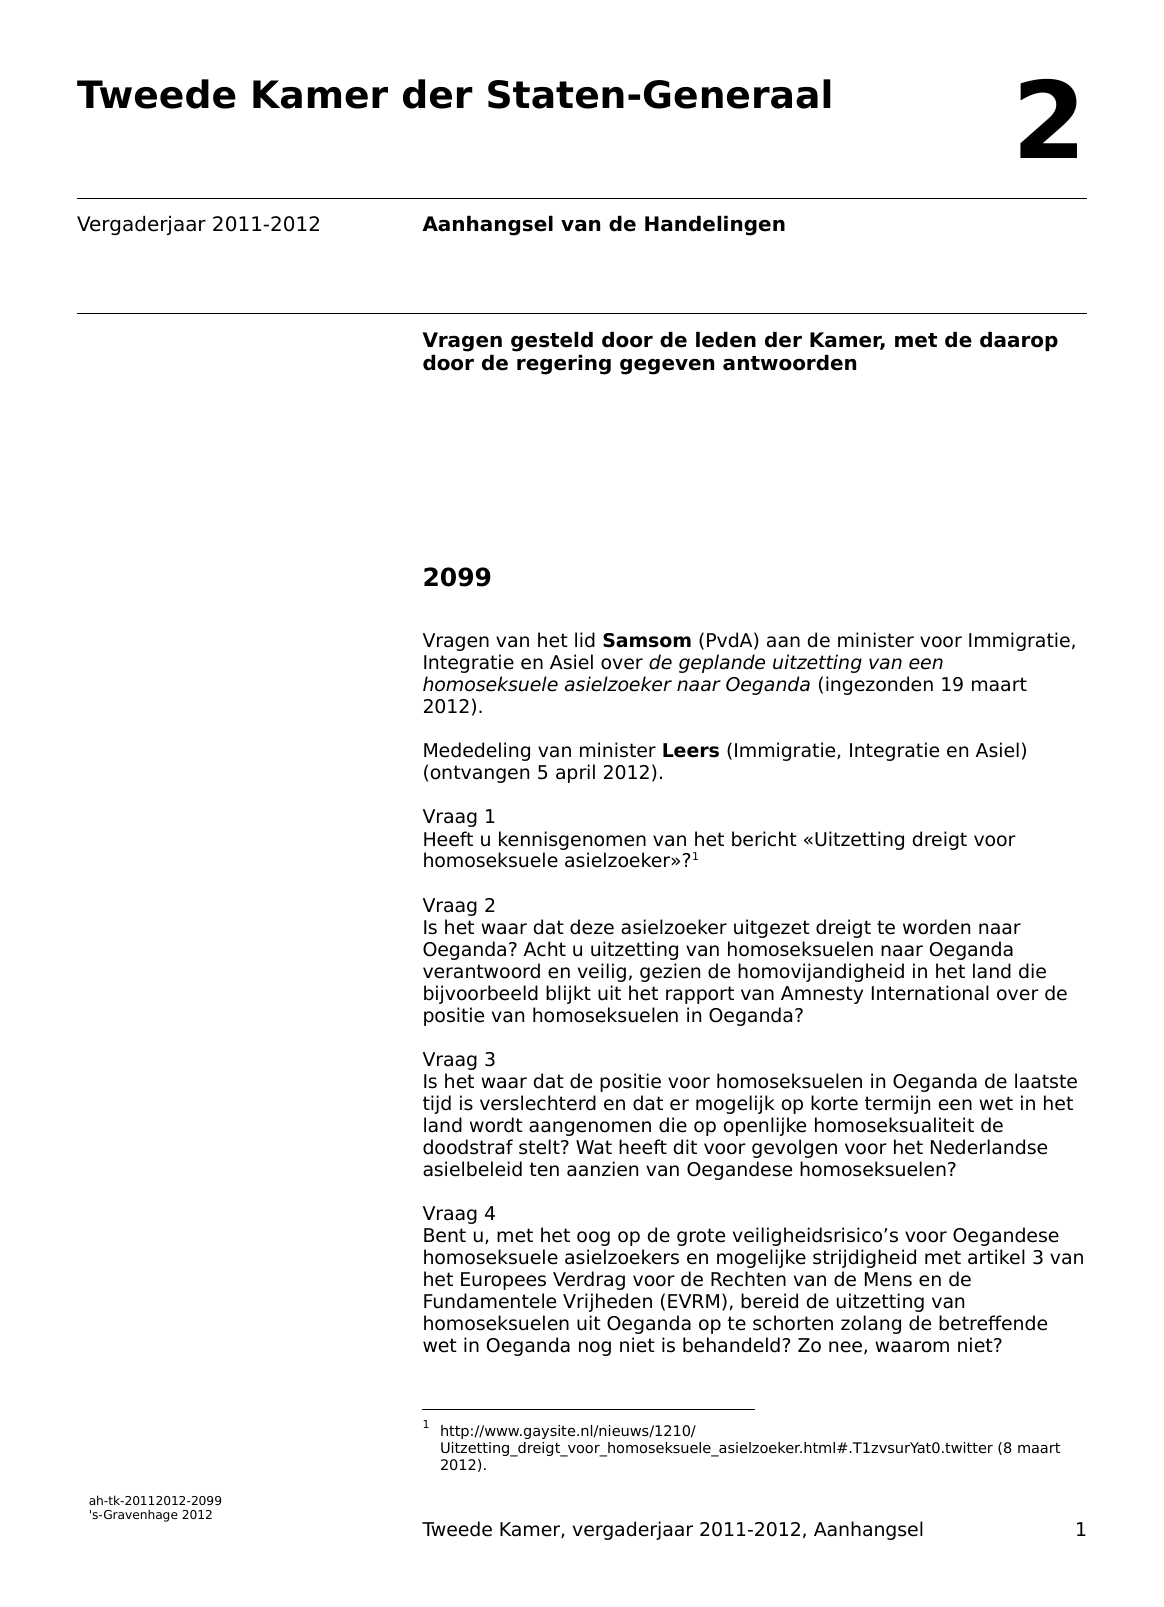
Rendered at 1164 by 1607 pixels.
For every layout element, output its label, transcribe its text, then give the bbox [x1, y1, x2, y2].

table_cell Vergaderjaar 2011-2012 [77, 199, 422, 313]
text 2099 [422, 563, 1087, 592]
table_cell Vragen gesteld door de leden der Kamer, met de daarop door de regering gegeven antwoorden [422, 314, 1087, 375]
text ah-tk-20112012-2099 [88, 1494, 323, 1508]
text Bent u, met het oog op de grote veiligheidsrisico’s voor Oegandese homoseksuele asielzoekers en mogelijke strijdigheid met artikel 3 van het Europees Verdrag voor de Rechten van de Mens en de Fundamentele Vrijheden (EVRM), bereid de uitzetting van homoseksuelen uit Oeganda op te schorten zolang de betreffende wet in Oeganda nog niet is behandeld? Zo nee, waarom niet? [422, 1225, 1087, 1357]
table_header Tweede Kamer der Staten-Generaal [77, 59, 886, 198]
text http://www.gaysite.nl/nieuws/1210/Uitzetting_dreigt_voor_homoseksuele_asielzoeker.html#.T1zvsurYat0.twitter (8 maart 2012). [422, 1418, 1087, 1474]
text 's-Gravenhage 2012 [88, 1508, 323, 1522]
text Vraag 4 [422, 1203, 1087, 1225]
table_cell Aanhangsel van de Handelingen [422, 199, 1087, 313]
text Vraag 3 [422, 1049, 1087, 1071]
text Mededeling van minister Leers (Immigratie, Integratie en Asiel) (ontvangen 5 april 2012). [422, 740, 1087, 784]
table_cell [77, 314, 422, 375]
text Is het waar dat de positie voor homoseksuelen in Oeganda de laatste tijd is verslechterd en dat er mogelijk op korte termijn een wet in het land wordt aangenomen die op openlijke homoseksualiteit de doodstraf stelt? Wat heeft dit voor gevolgen voor het Nederlandse asielbeleid ten aanzien van Oegandese homoseksuelen? [422, 1071, 1087, 1181]
text Vraag 1 [422, 806, 1087, 828]
text Vraag 2 [422, 894, 1087, 917]
text Is het waar dat deze asielzoeker uitgezet dreigt te worden naar Oeganda? Acht u uitzetting van homoseksuelen naar Oeganda verantwoord en veilig, gezien de homovijandigheid in het land die bijvoorbeeld blijkt uit het rapport van Amnesty International over de positie van homoseksuelen in Oeganda? [422, 917, 1087, 1026]
table_header 2 [886, 59, 1087, 198]
text Heeft u kennisgenomen van het bericht «Uitzetting dreigt voor homoseksuele asielzoeker»? [422, 828, 1087, 872]
text Vragen van het lid Samsom (PvdA) aan de minister voor Immigratie, Integratie en Asiel over de geplande uitzetting van een homoseksuele asielzoeker naar Oeganda (ingezonden 19 maart 2012). [422, 630, 1087, 718]
